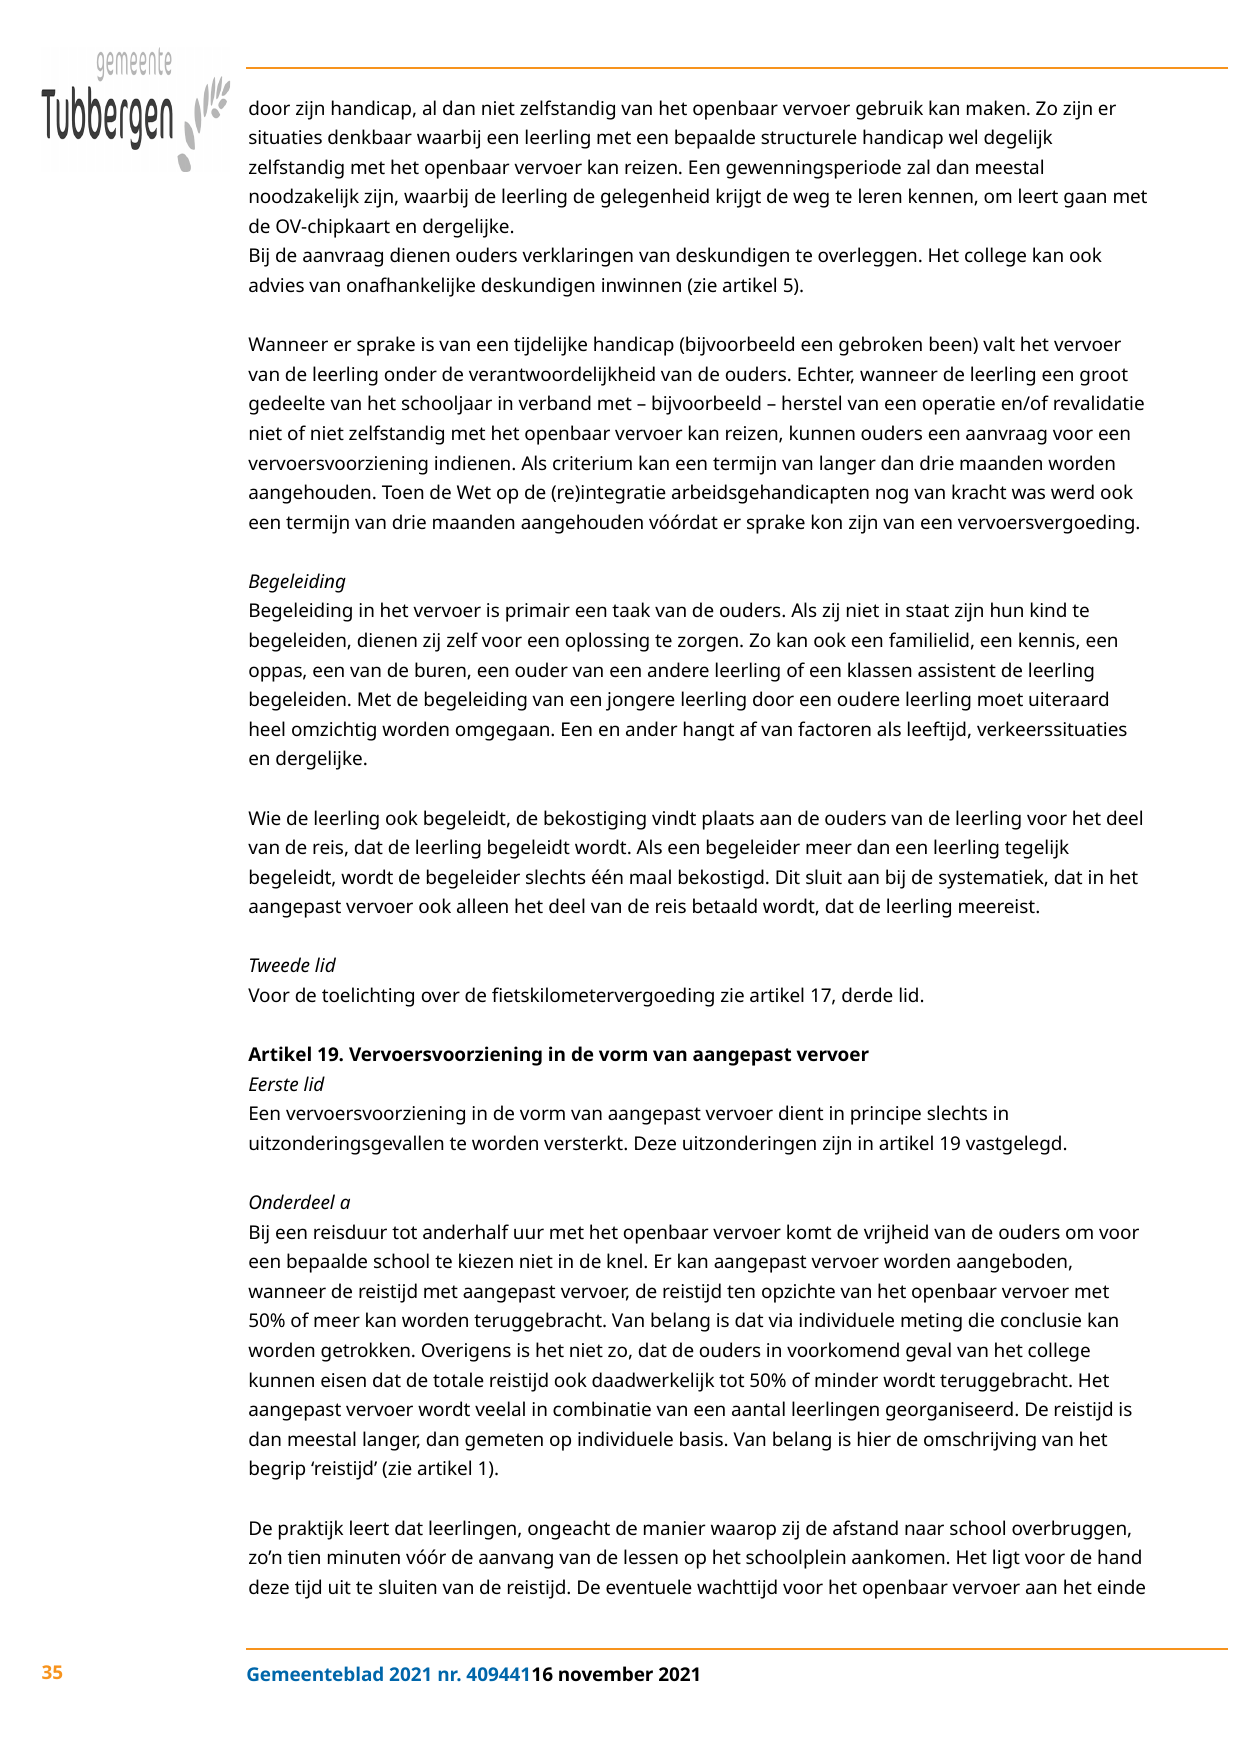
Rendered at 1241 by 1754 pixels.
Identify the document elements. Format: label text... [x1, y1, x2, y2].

text Bij de aanvraag dienen ouders verklaringen van deskundigen te overleggen. Het college kan ook advies van onafhankelijke deskundigen inwinnen (zie artikel 5). [248, 243, 1152, 298]
text Begeleiding [248, 568, 1152, 594]
text Voor de toelichting over de fietskilometervergoeding zie artikel 17, derde lid. [248, 982, 1152, 1008]
text Wanneer er sprake is van een tijdelijke handicap (bijvoorbeeld een gebroken been) valt het vervoer van de leerling onder de verantwoordelijkheid van de ouders. Echter, wanneer de leerling een groot gedeelte van het schooljaar in verband met – bijvoorbeeld – herstel van een operatie en/of revalidatie niet of niet zelfstandig met het openbaar vervoer kan reizen, kunnen ouders een aanvraag voor een vervoersvoorziening indienen. Als criterium kan een termijn van langer dan drie maanden worden aangehouden. Toen de Wet op de (re)integratie arbeidsgehandicapten nog van kracht was werd ook een termijn van drie maanden aangehouden vóórdat er sprake kon zijn van een vervoersvergoeding. [248, 331, 1152, 535]
text De praktijk leert dat leerlingen, ongeacht de manier waarop zij de afstand naar school overbruggen, zo’n tien minuten vóór de aanvang van de lessen op het schoolplein aankomen. Het ligt voor de hand deze tijd uit te sluiten van de reistijd. De eventuele wachttijd voor het openbaar vervoer aan het einde [248, 1515, 1152, 1600]
text Artikel 19. Vervoersvoorziening in de vorm van aangepast vervoer [248, 1041, 1152, 1067]
text Een vervoersvoorziening in de vorm van aangepast vervoer dient in principe slechts in uitzonderingsgevallen te worden versterkt. Deze uitzonderingen zijn in artikel 19 vastgelegd. [248, 1101, 1152, 1156]
picture [41, 47, 231, 172]
text Bij een reisduur tot anderhalf uur met het openbaar vervoer komt de vrijheid van de ouders om voor een bepaalde school te kiezen niet in de knel. Er kan aangepast vervoer worden aangeboden, wanneer de reistijd met aangepast vervoer, de reistijd ten opzichte van het openbaar vervoer met 50% of meer kan worden teruggebracht. Van belang is dat via individuele meting die conclusie kan worden getrokken. Overigens is het niet zo, dat de ouders in voorkomend geval van het college kunnen eisen dat de totale reistijd ook daadwerkelijk tot 50% of minder wordt teruggebracht. Het aangepast vervoer wordt veelal in combinatie van een aantal leerlingen georganiseerd. De reistijd is dan meestal langer, dan gemeten op individuele basis. Van belang is hier de omschrijving van het begrip ‘reistijd’ (zie artikel 1). [248, 1219, 1152, 1481]
text Tweede lid [248, 953, 1152, 978]
text Onderdeel a [248, 1189, 1152, 1215]
text Wie de leerling ook begeleidt, de bekostiging vindt plaats aan de ouders van de leerling voor het deel van de reis, dat de leerling begeleidt wordt. Als een begeleider meer dan een leerling tegelijk begeleidt, wordt de begeleider slechts één maal bekostigd. Dit sluit aan bij de systematiek, dat in het aangepast vervoer ook alleen het deel van de reis betaald wordt, dat de leerling meereist. [248, 805, 1152, 919]
text Eerste lid [248, 1071, 1152, 1097]
text Begeleiding in het vervoer is primair een taak van de ouders. Als zij niet in staat zijn hun kind te begeleiden, dienen zij zelf voor een oplossing te zorgen. Zo kan ook een familielid, een kennis, een oppas, een van de buren, een ouder van een andere leerling of een klassen assistent de leerling begeleiden. Met de begeleiding van een jongere leerling door een oudere leerling moet uiteraard heel omzichtig worden omgegaan. Een en ander hangt af van factoren als leeftijd, verkeerssituaties en dergelijke. [248, 598, 1152, 771]
text door zijn handicap, al dan niet zelfstandig van het openbaar vervoer gebruik kan maken. Zo zijn er situaties denkbaar waarbij een leerling met een bepaalde structurele handicap wel degelijk zelfstandig met het openbaar vervoer kan reizen. Een gewenningsperiode zal dan meestal noodzakelijk zijn, waarbij de leerling de gelegenheid krijgt de weg te leren kennen, om leert gaan met de OV-chipkaart en dergelijke. [248, 95, 1152, 239]
